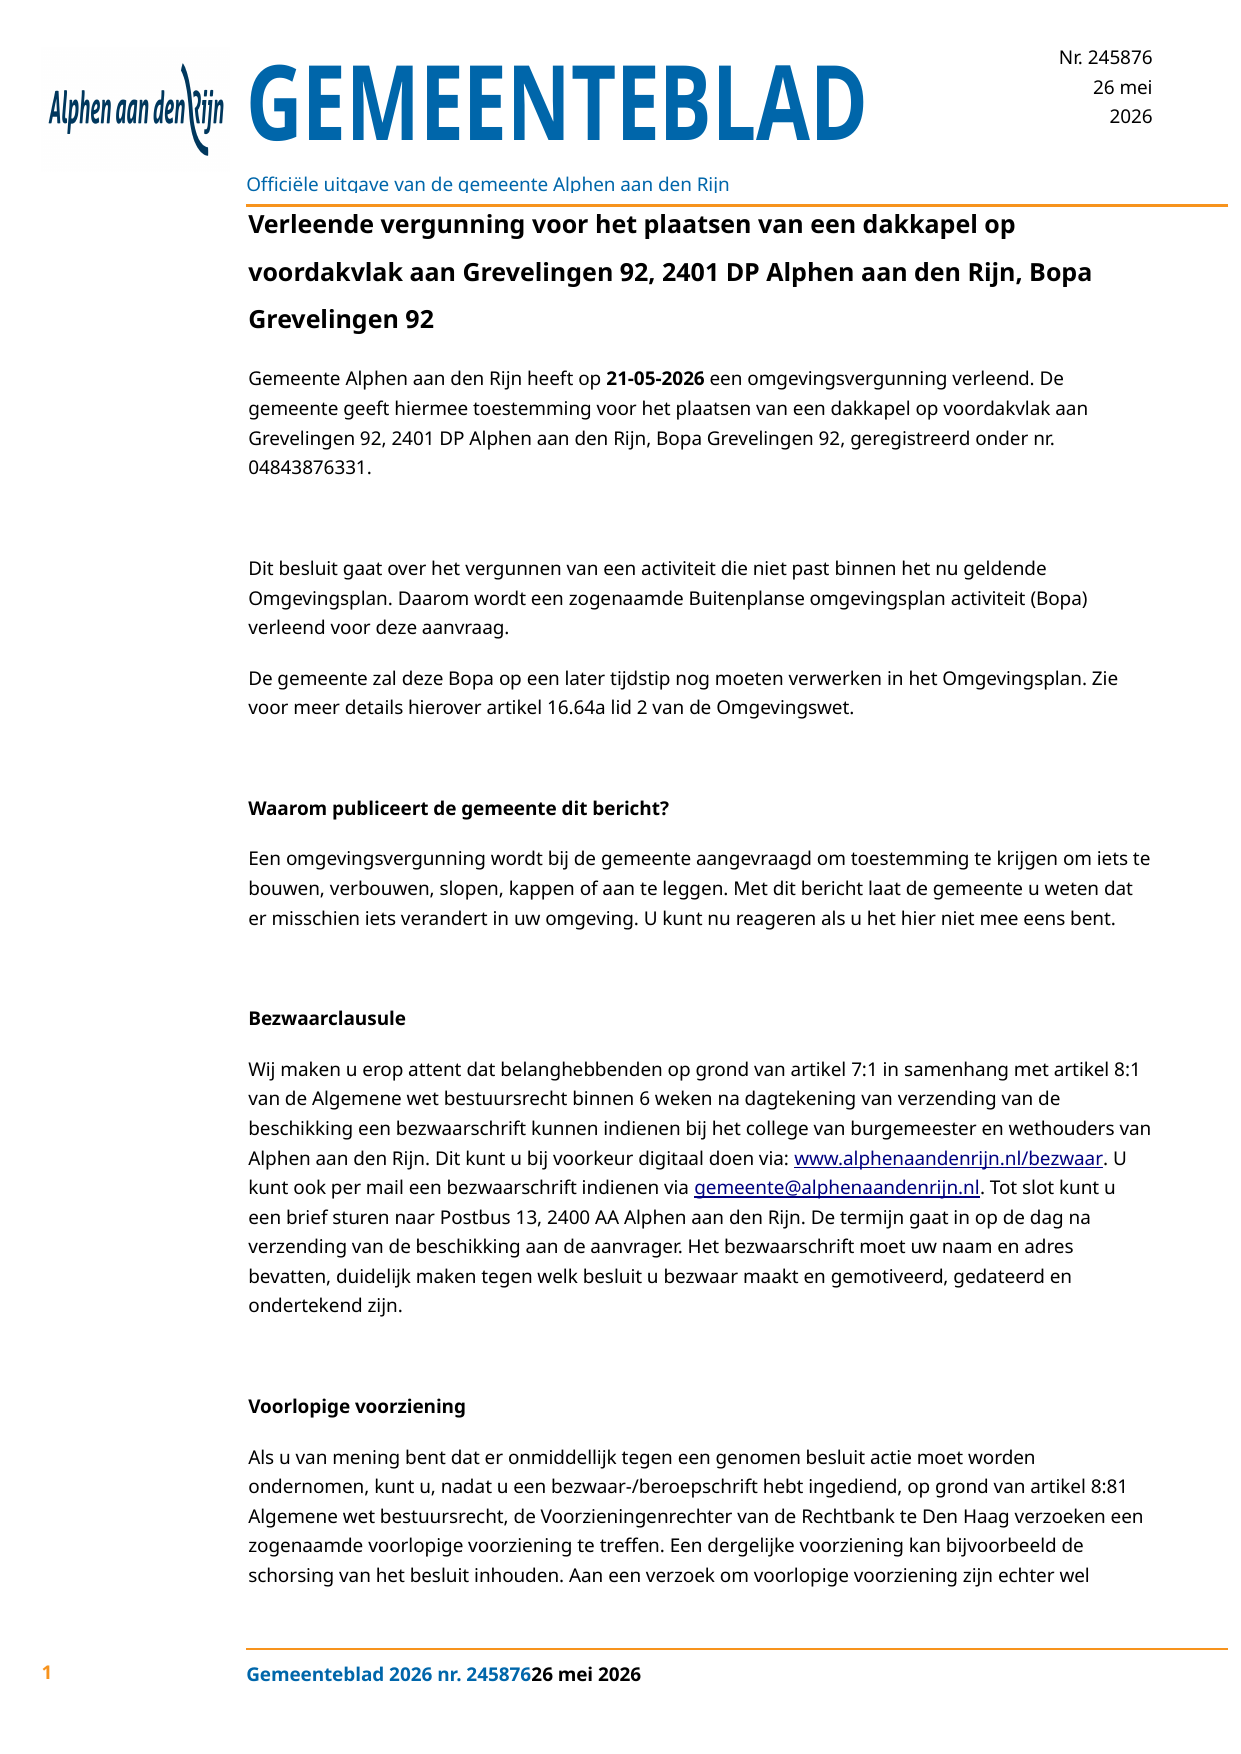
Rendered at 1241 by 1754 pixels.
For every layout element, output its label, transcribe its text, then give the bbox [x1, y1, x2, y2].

text Een omgevingsvergunning wordt bij de gemeente aangevraagd om toestemming te krijgen om iets te bouwen, verbouwen, slopen, kappen of aan te leggen. Met dit bericht laat de gemeente u weten dat er misschien iets verandert in uw omgeving. U kunt nu reageren als u het hier niet mee eens bent. [248, 846, 1152, 930]
text Voorlopige voorziening [248, 1393, 1152, 1419]
text Dit besluit gaat over het vergunnen van een activiteit die niet past binnen het nu geldende Omgevingsplan. Daarom wordt een zogenaamde Buitenplanse omgevingsplan activiteit (Bopa) verleend voor deze aanvraag. [248, 555, 1152, 640]
text Verleende vergunning voor het plaatsen van een dakkapel op voordakvlak aan Grevelingen 92, 2401 DP Alphen aan den Rijn, Bopa Grevelingen 92 [248, 207, 1152, 336]
picture [41, 47, 231, 172]
text Waarom publiceert de gemeente dit bericht? [248, 795, 1152, 821]
text Gemeente Alphen aan den Rijn heeft op 21-05-2026 een omgevingsvergunning verleend. De gemeente geeft hiermee toestemming voor het plaatsen van een dakkapel op voordakvlak aan Grevelingen 92, 2401 DP Alphen aan den Rijn, Bopa Grevelingen 92, geregistreerd onder nr. 04843876331. [248, 366, 1152, 480]
text Als u van mening bent dat er onmiddellijk tegen een genomen besluit actie moet worden ondernomen, kunt u, nadat u een bezwaar-/beroepschrift hebt ingediend, op grond van artikel 8:81 Algemene wet bestuursrecht, de Voorzieningenrechter van de Rechtbank te Den Haag verzoeken een zogenaamde voorlopige voorziening te treffen. Een dergelijke voorziening kan bijvoorbeeld de schorsing van het besluit inhouden. Aan een verzoek om voorlopige voorziening zijn echter wel [248, 1444, 1152, 1588]
text Bezwaarclausule [248, 1006, 1152, 1031]
text Wij maken u erop attent dat belanghebbenden op grond van artikel 7:1 in samenhang met artikel 8:1 van de Algemene wet bestuursrecht binnen 6 weken na dagtekening van verzending van de beschikking een bezwaarschrift kunnen indienen bij het college van burgemeester en wethouders van Alphen aan den Rijn. Dit kunt u bij voorkeur digitaal doen via: www.alphenaandenrijn.nl/bezwaar. U kunt ook per mail een bezwaarschrift indienen via gemeente@alphenaandenrijn.nl. Tot slot kunt u een brief sturen naar Postbus 13, 2400 AA Alphen aan den Rijn. De termijn gaat in op de dag na verzending van de beschikking aan de aanvrager. Het bezwaarschrift moet uw naam en adres bevatten, duidelijk maken tegen welk besluit u bezwaar maakt en gemotiveerd, gedateerd en ondertekend zijn. [248, 1056, 1152, 1318]
text De gemeente zal deze Bopa op een later tijdstip nog moeten verwerken in het Omgevingsplan. Zie voor meer details hierover artikel 16.64a lid 2 van de Omgevingswet. [248, 665, 1152, 720]
